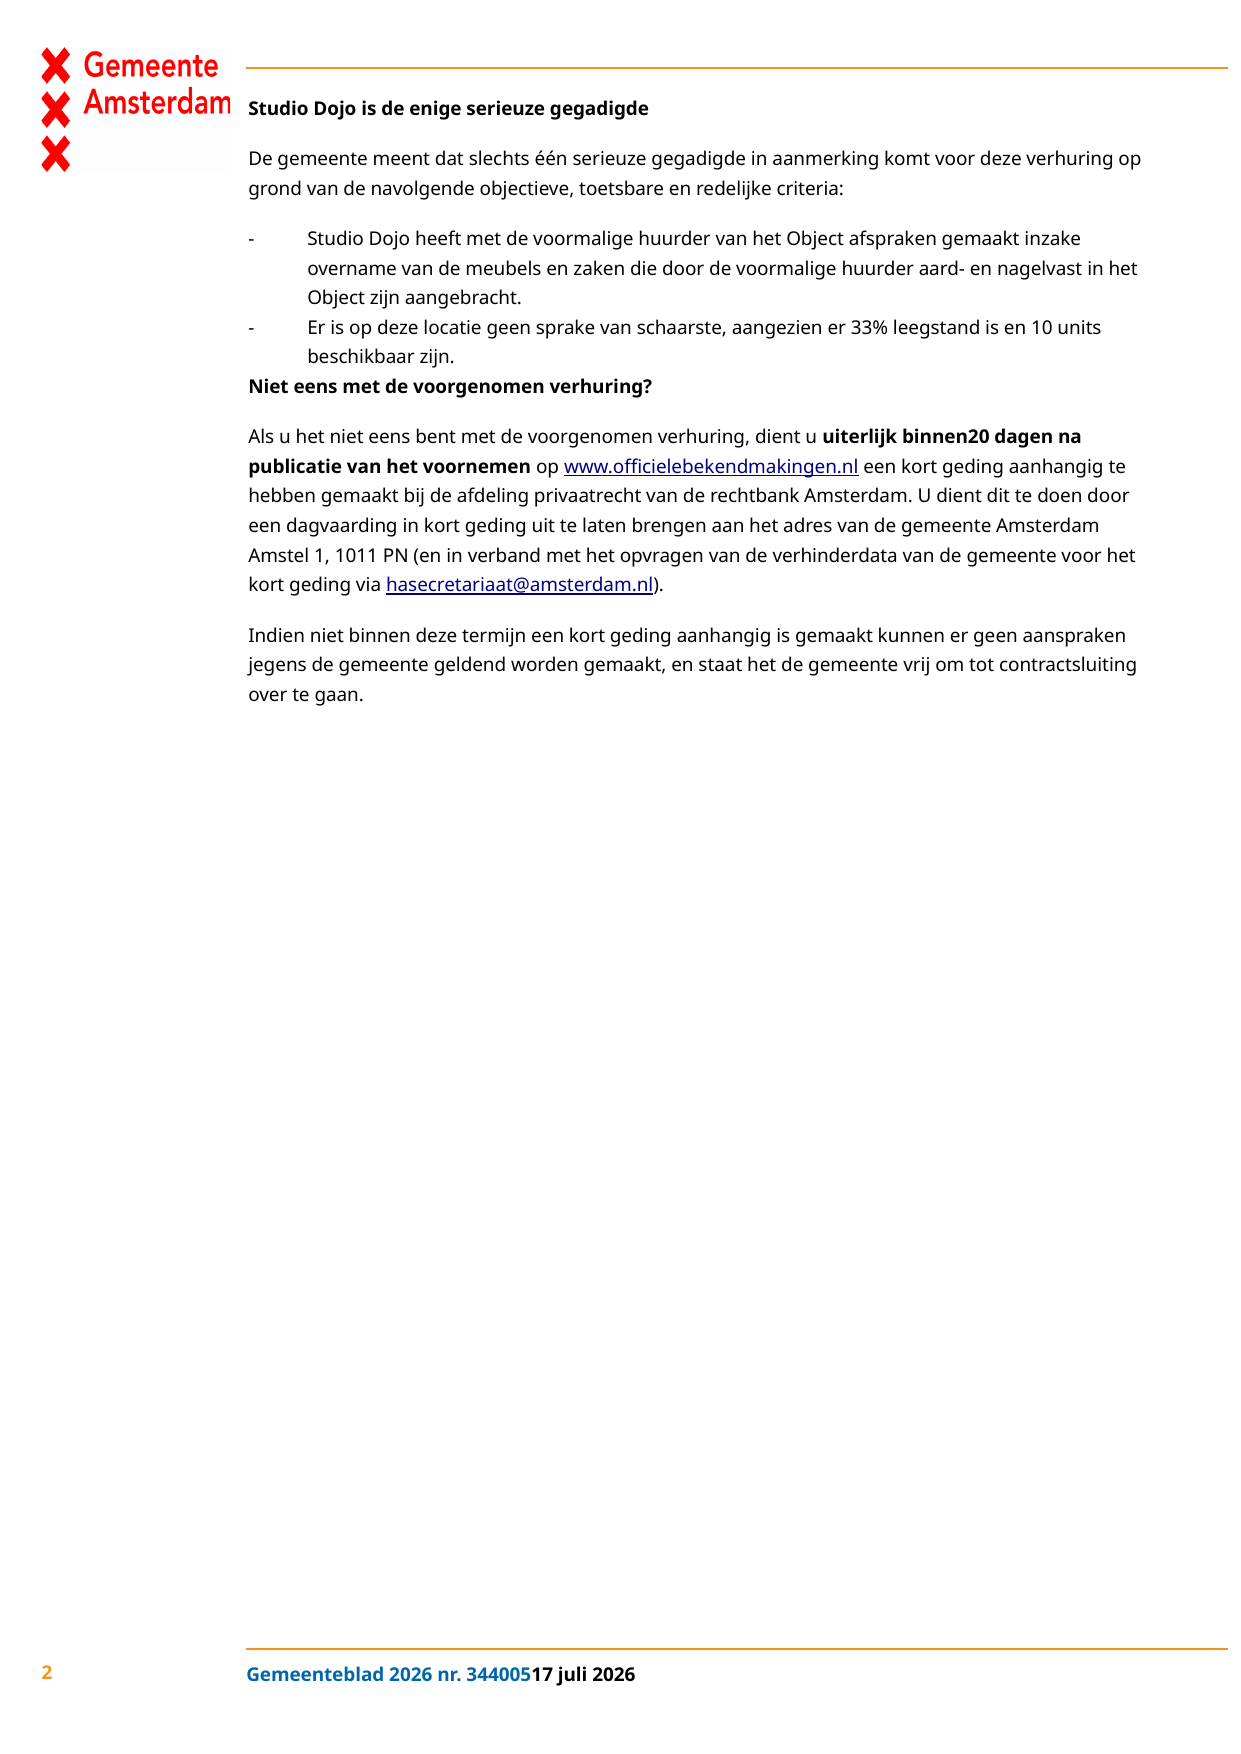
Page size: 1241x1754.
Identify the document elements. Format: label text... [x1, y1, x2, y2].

text De gemeente meent dat slechts één serieuze gegadigde in aanmerking komt voor deze verhuring op grond van de navolgende objectieve, toetsbare en redelijke criteria: [248, 145, 1152, 201]
list Studio Dojo heeft met de voormalige huurder van het Object afspraken gemaakt inzake overname van de meubels en zaken die door de voormalige huurder aard- en nagelvast in het Object zijn aangebracht. [248, 225, 1152, 310]
text Indien niet binnen deze termijn een kort geding aanhangig is gemaakt kunnen er geen aanspraken jegens de gemeente geldend worden gemaakt, en staat het de gemeente vrij om tot contractsluiting over te gaan. [248, 622, 1152, 707]
text Als u het niet eens bent met de voorgenomen verhuring, dient u uiterlijk binnen20 dagen na publicatie van het voornemen op www.officielebekendmakingen.nl een kort geding aanhangig te hebben gemaakt bij de afdeling privaatrecht van de rechtbank Amsterdam. U dient dit te doen door een dagvaarding in kort geding uit te laten brengen aan het adres van de gemeente Amsterdam Amstel 1, 1011 PN (en in verband met het opvragen van de verhinderdata van de gemeente voor het kort geding via hasecretariaat@amsterdam.nl). [248, 423, 1152, 597]
picture [41, 47, 231, 172]
text Studio Dojo is de enige serieuze gegadigde [248, 95, 1152, 121]
text Niet eens met de voorgenomen verhuring? [248, 373, 1152, 399]
list Er is op deze locatie geen sprake van schaarste, aangezien er 33% leegstand is en 10 units beschikbaar zijn. [248, 314, 1152, 369]
